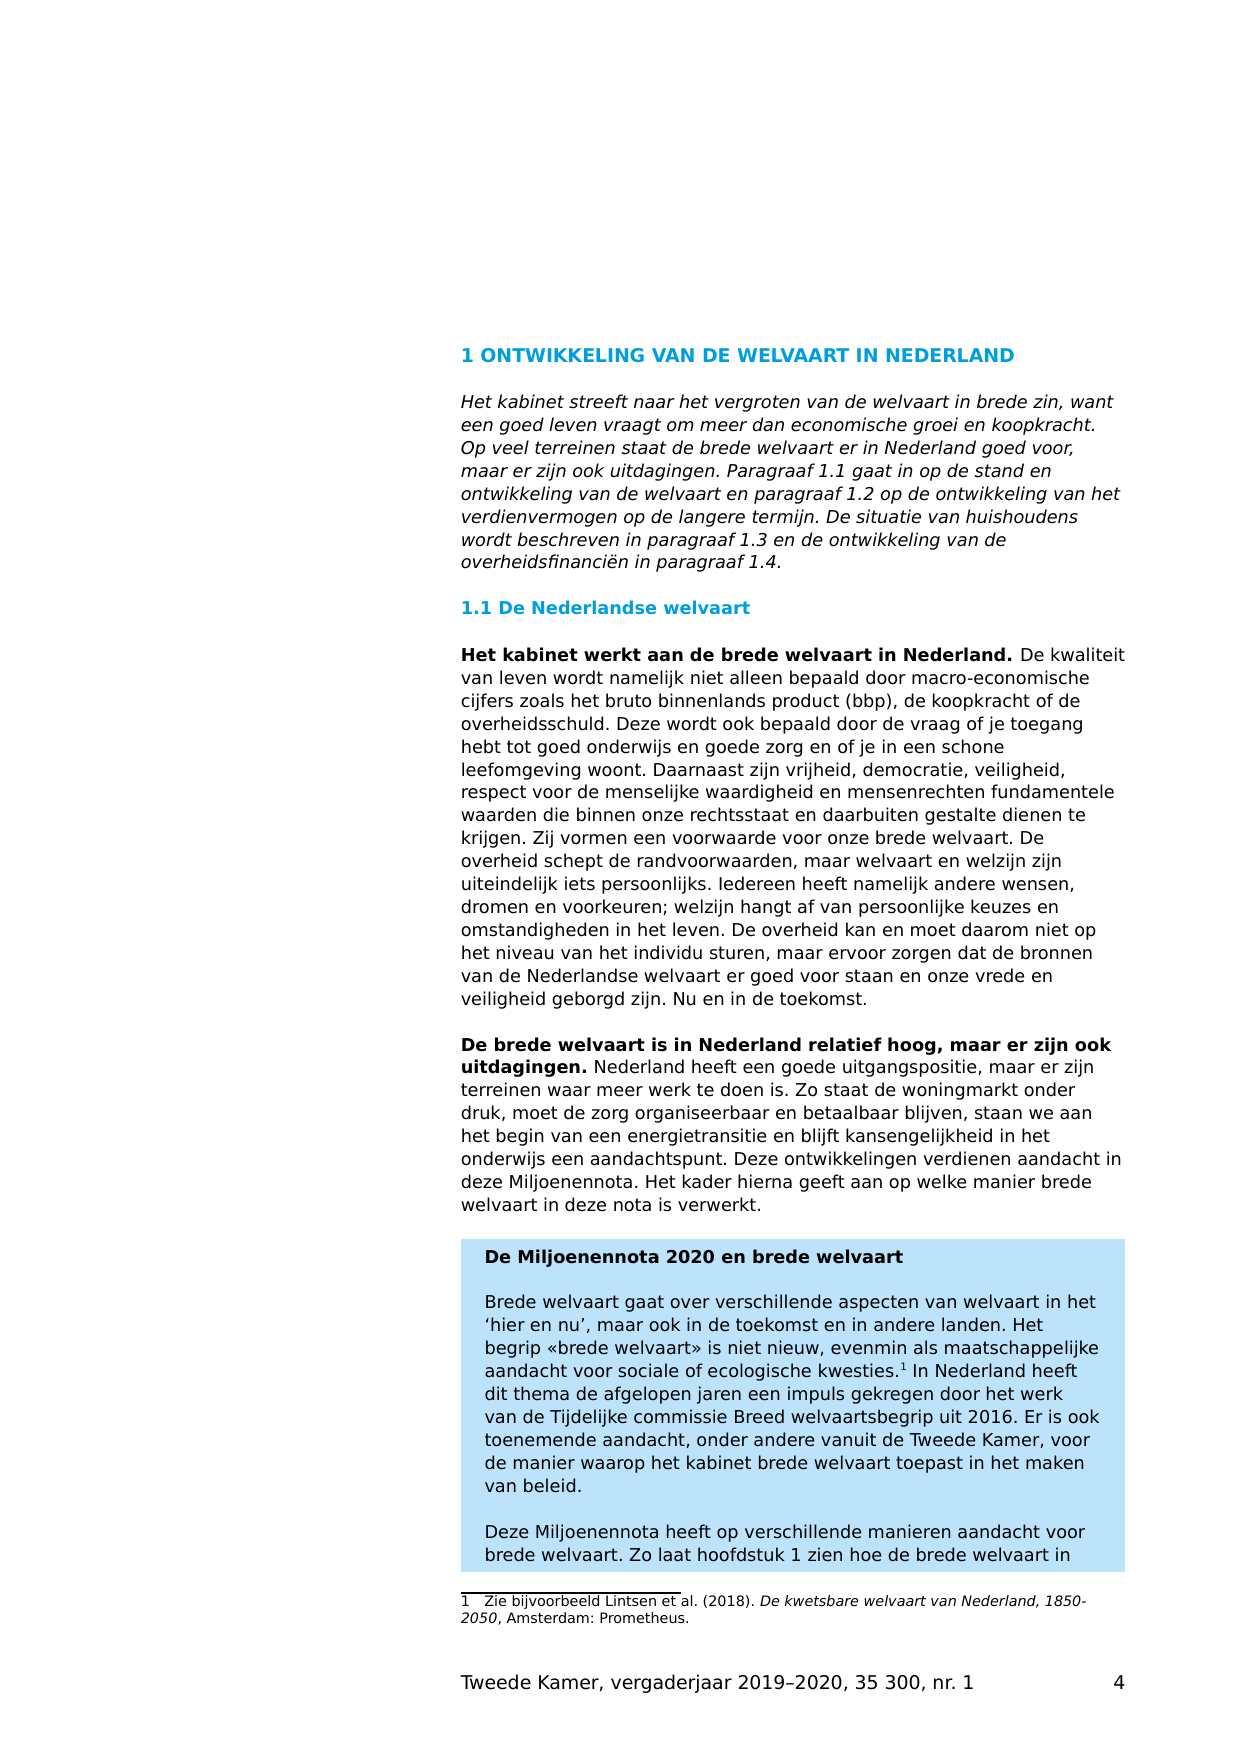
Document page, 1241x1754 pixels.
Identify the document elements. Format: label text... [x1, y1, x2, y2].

table_header De Miljoenennota 2020 en brede welvaart Brede welvaart gaat over verschillende aspecten van welvaart in het ‘hier en nu’, maar ook in de toekomst en in andere landen. Het begrip «brede welvaart» is niet nieuw, evenmin als maatschappelijke aandacht voor sociale of ecologische kwesties. In Nederland heeft dit thema de afgelopen jaren een impuls gekregen door het werk van de Tijdelijke commissie Breed welvaartsbegrip uit 2016. Er is ook toenemende aandacht, onder andere vanuit de Tweede Kamer, voor de manier waarop het kabinet brede welvaart toepast in het maken van beleid. Deze Miljoenennota heeft op verschillende manieren aandacht voor brede welvaart. Zo laat hoofdstuk 1 zien hoe de brede welvaart in [461, 1239, 1125, 1572]
text Het kabinet streeft naar het vergroten van de welvaart in brede zin, want een goed leven vraagt om meer dan economische groei en koopkracht. Op veel terreinen staat de brede welvaart er in Nederland goed voor, maar er zijn ook uitdagingen. Paragraaf 1.1 gaat in op de stand en ontwikkeling van de welvaart en paragraaf 1.2 op de ontwikkeling van het verdienvermogen op de langere termijn. De situatie van huishoudens wordt beschreven in paragraaf 1.3 en de ontwikkeling van de overheidsfinanciën in paragraaf 1.4. [461, 390, 1125, 573]
title 1.1 De Nederlandse welvaart [461, 596, 1125, 619]
title 1 Ontwikkeling van de welvaart in Nederland [461, 344, 1125, 367]
text Het kabinet werkt aan de brede welvaart in Nederland. De kwaliteit van leven wordt namelijk niet alleen bepaald door macro-economische cijfers zoals het bruto binnenlands product (bbp), de koopkracht of de overheidsschuld. Deze wordt ook bepaald door de vraag of je toegang hebt tot goed onderwijs en goede zorg en of je in een schone leefomgeving woont. Daarnaast zijn vrijheid, democratie, veiligheid, respect voor de menselijke waardigheid en mensenrechten fundamentele waarden die binnen onze rechtsstaat en daarbuiten gestalte dienen te krijgen. Zij vormen een voorwaarde voor onze brede welvaart. De overheid schept de randvoorwaarden, maar welvaart en welzijn zijn uiteindelijk iets persoonlijks. Iedereen heeft namelijk andere wensen, dromen en voorkeuren; welzijn hangt af van persoonlijke keuzes en omstandigheden in het leven. De overheid kan en moet daarom niet op het niveau van het individu sturen, maar ervoor zorgen dat de bronnen van de Nederlandse welvaart er goed voor staan en onze vrede en veiligheid geborgd zijn. Nu en in de toekomst. [461, 643, 1125, 1010]
text De brede welvaart is in Nederland relatief hoog, maar er zijn ook uitdagingen. Nederland heeft een goede uitgangspositie, maar er zijn terreinen waar meer werk te doen is. Zo staat de woningmarkt onder druk, moet de zorg organiseerbaar en betaalbaar blijven, staan we aan het begin van een energietransitie en blijft kansengelijkheid in het onderwijs een aandachtspunt. Deze ontwikkelingen verdienen aandacht in deze Miljoenennota. Het kader hierna geeft aan op welke manier brede welvaart in deze nota is verwerkt. [461, 1033, 1125, 1216]
